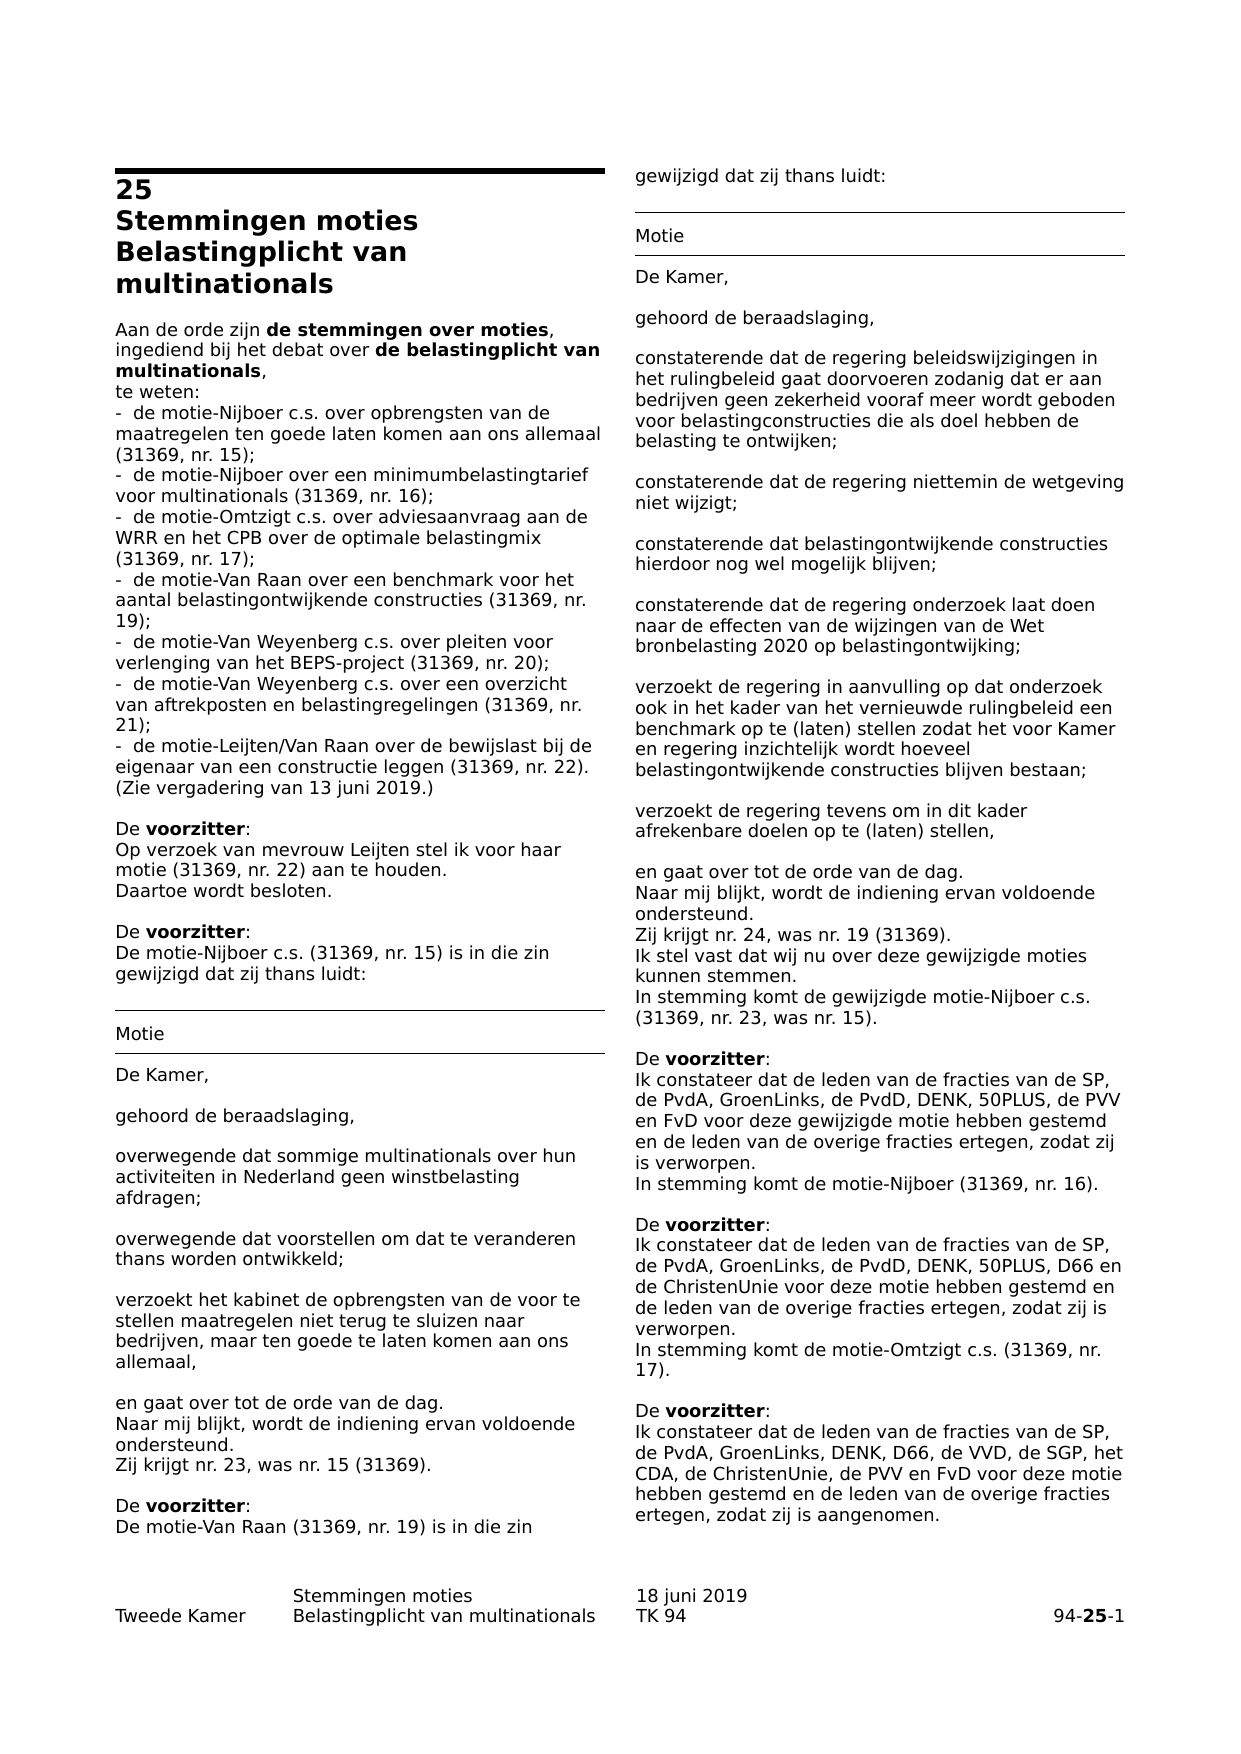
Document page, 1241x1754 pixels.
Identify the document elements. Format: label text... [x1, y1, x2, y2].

text Motie [635, 226, 1125, 247]
text verzoekt de regering tevens om in dit kader afrekenbare doelen op te (laten) stellen, [635, 801, 1125, 842]
text Ik constateer dat de leden van de fracties van de SP, de PvdA, GroenLinks, DENK, D66, de VVD, de SGP, het CDA, de ChristenUnie, de PVV en FvD voor deze motie hebben gestemd en de leden van de overige fracties ertegen, zodat zij is aangenomen. [635, 1422, 1125, 1526]
list de motie-Nijboer c.s. over opbrengsten van de maatregelen ten goede laten komen aan ons allemaal (31369, nr. 15); [115, 403, 605, 465]
text constaterende dat de regering niettemin de wetgeving niet wijzigt; [635, 472, 1125, 513]
text De voorzitter: [115, 922, 605, 942]
text gehoord de beraadslaging, [115, 1106, 605, 1126]
list de motie-Omtzigt c.s. over adviesaanvraag aan de WRR en het CPB over de optimale belastingmix (31369, nr. 17); [115, 507, 605, 569]
text De Kamer, [635, 267, 1125, 287]
list de motie-Leijten/Van Raan over de bewijslast bij de eigenaar van een constructie leggen (31369, nr. 22). [115, 736, 605, 778]
text Ik stel vast dat wij nu over deze gewijzigde moties kunnen stemmen. [635, 945, 1125, 987]
text (Zie vergadering van 13 juni 2019.) [115, 778, 605, 798]
list de motie-Van Weyenberg c.s. over een overzicht van aftrekposten en belastingregelingen (31369, nr. 21); [115, 673, 605, 736]
text en gaat over tot de orde van de dag. [635, 862, 1125, 883]
text constaterende dat de regering beleidswijzigingen in het rulingbeleid gaat doorvoeren zodanig dat er aan bedrijven geen zekerheid vooraf meer wordt geboden voor belastingconstructies die als doel hebben de belasting te ontwijken; [635, 348, 1125, 452]
title 25 Stemmingen moties Belastingplicht van multinationals [115, 174, 605, 299]
text te weten: [115, 382, 605, 403]
text Ik constateer dat de leden van de fracties van de SP, de PvdA, GroenLinks, de PvdD, DENK, 50PLUS, D66 en de ChristenUnie voor deze motie hebben gestemd en de leden van de overige fracties ertegen, zodat zij is verworpen. [635, 1235, 1125, 1339]
text overwegende dat voorstellen om dat te veranderen thans worden ontwikkeld; [115, 1228, 605, 1270]
text gehoord de beraadslaging, [635, 307, 1125, 328]
text Op verzoek van mevrouw Leijten stel ik voor haar motie (31369, nr. 22) aan te houden. [115, 839, 605, 881]
text constaterende dat belastingontwijkende constructies hierdoor nog wel mogelijk blijven; [635, 533, 1125, 575]
text De motie-Nijboer c.s. (31369, nr. 15) is in die zin gewijzigd dat zij thans luidt: [115, 942, 605, 984]
text constaterende dat de regering onderzoek laat doen naar de effecten van de wijzingen van de Wet bronbelasting 2020 op belastingontwijking; [635, 595, 1125, 657]
text In stemming komt de motie-Nijboer (31369, nr. 16). [635, 1173, 1125, 1194]
text De voorzitter: [635, 1401, 1125, 1422]
list de motie-Van Weyenberg c.s. over pleiten voor verlenging van het BEPS-project (31369, nr. 20); [115, 632, 605, 673]
list de motie-Van Raan over een benchmark voor het aantal belastingontwijkende constructies (31369, nr. 19); [115, 569, 605, 632]
text Naar mij blijkt, wordt de indiening ervan voldoende ondersteund. [635, 883, 1125, 924]
text Daartoe wordt besloten. [115, 881, 605, 902]
text De motie-Van Raan (31369, nr. 19) is in die zin [115, 1517, 605, 1538]
text Motie [115, 1024, 605, 1045]
text In stemming komt de gewijzigde motie-Nijboer c.s. (31369, nr. 23, was nr. 15). [635, 987, 1125, 1029]
text overwegende dat sommige multinationals over hun activiteiten in Nederland geen winstbelasting afdragen; [115, 1146, 605, 1208]
text De voorzitter: [635, 1214, 1125, 1235]
text De voorzitter: [115, 1496, 605, 1517]
text Ik constateer dat de leden van de fracties van de SP, de PvdA, GroenLinks, de PvdD, DENK, 50PLUS, de PVV en FvD voor deze gewijzigde motie hebben gestemd en de leden van de overige fracties ertegen, zodat zij is verworpen. [635, 1069, 1125, 1173]
text Aan de orde zijn de stemmingen over moties, ingediend bij het debat over de belastingplicht van multinationals, [115, 319, 605, 382]
text Zij krijgt nr. 24, was nr. 19 (31369). [635, 924, 1125, 945]
text Naar mij blijkt, wordt de indiening ervan voldoende ondersteund. [115, 1413, 605, 1455]
text Zij krijgt nr. 23, was nr. 15 (31369). [115, 1455, 605, 1476]
text De voorzitter: [635, 1049, 1125, 1069]
text De voorzitter: [115, 818, 605, 839]
text De Kamer, [115, 1065, 605, 1086]
text gewijzigd dat zij thans luidt: [635, 165, 1125, 186]
text verzoekt de regering in aanvulling op dat onderzoek ook in het kader van het vernieuwde rulingbeleid een benchmark op te (laten) stellen zodat het voor Kamer en regering inzichtelijk wordt hoeveel belastingontwijkende constructies blijven bestaan; [635, 677, 1125, 781]
list de motie-Nijboer over een minimumbelastingtarief voor multinationals (31369, nr. 16); [115, 465, 605, 507]
text en gaat over tot de orde van de dag. [115, 1393, 605, 1413]
text verzoekt het kabinet de opbrengsten van de voor te stellen maatregelen niet terug te sluizen naar bedrijven, maar ten goede te laten komen aan ons allemaal, [115, 1290, 605, 1373]
text In stemming komt de motie-Omtzigt c.s. (31369, nr. 17). [635, 1339, 1125, 1381]
